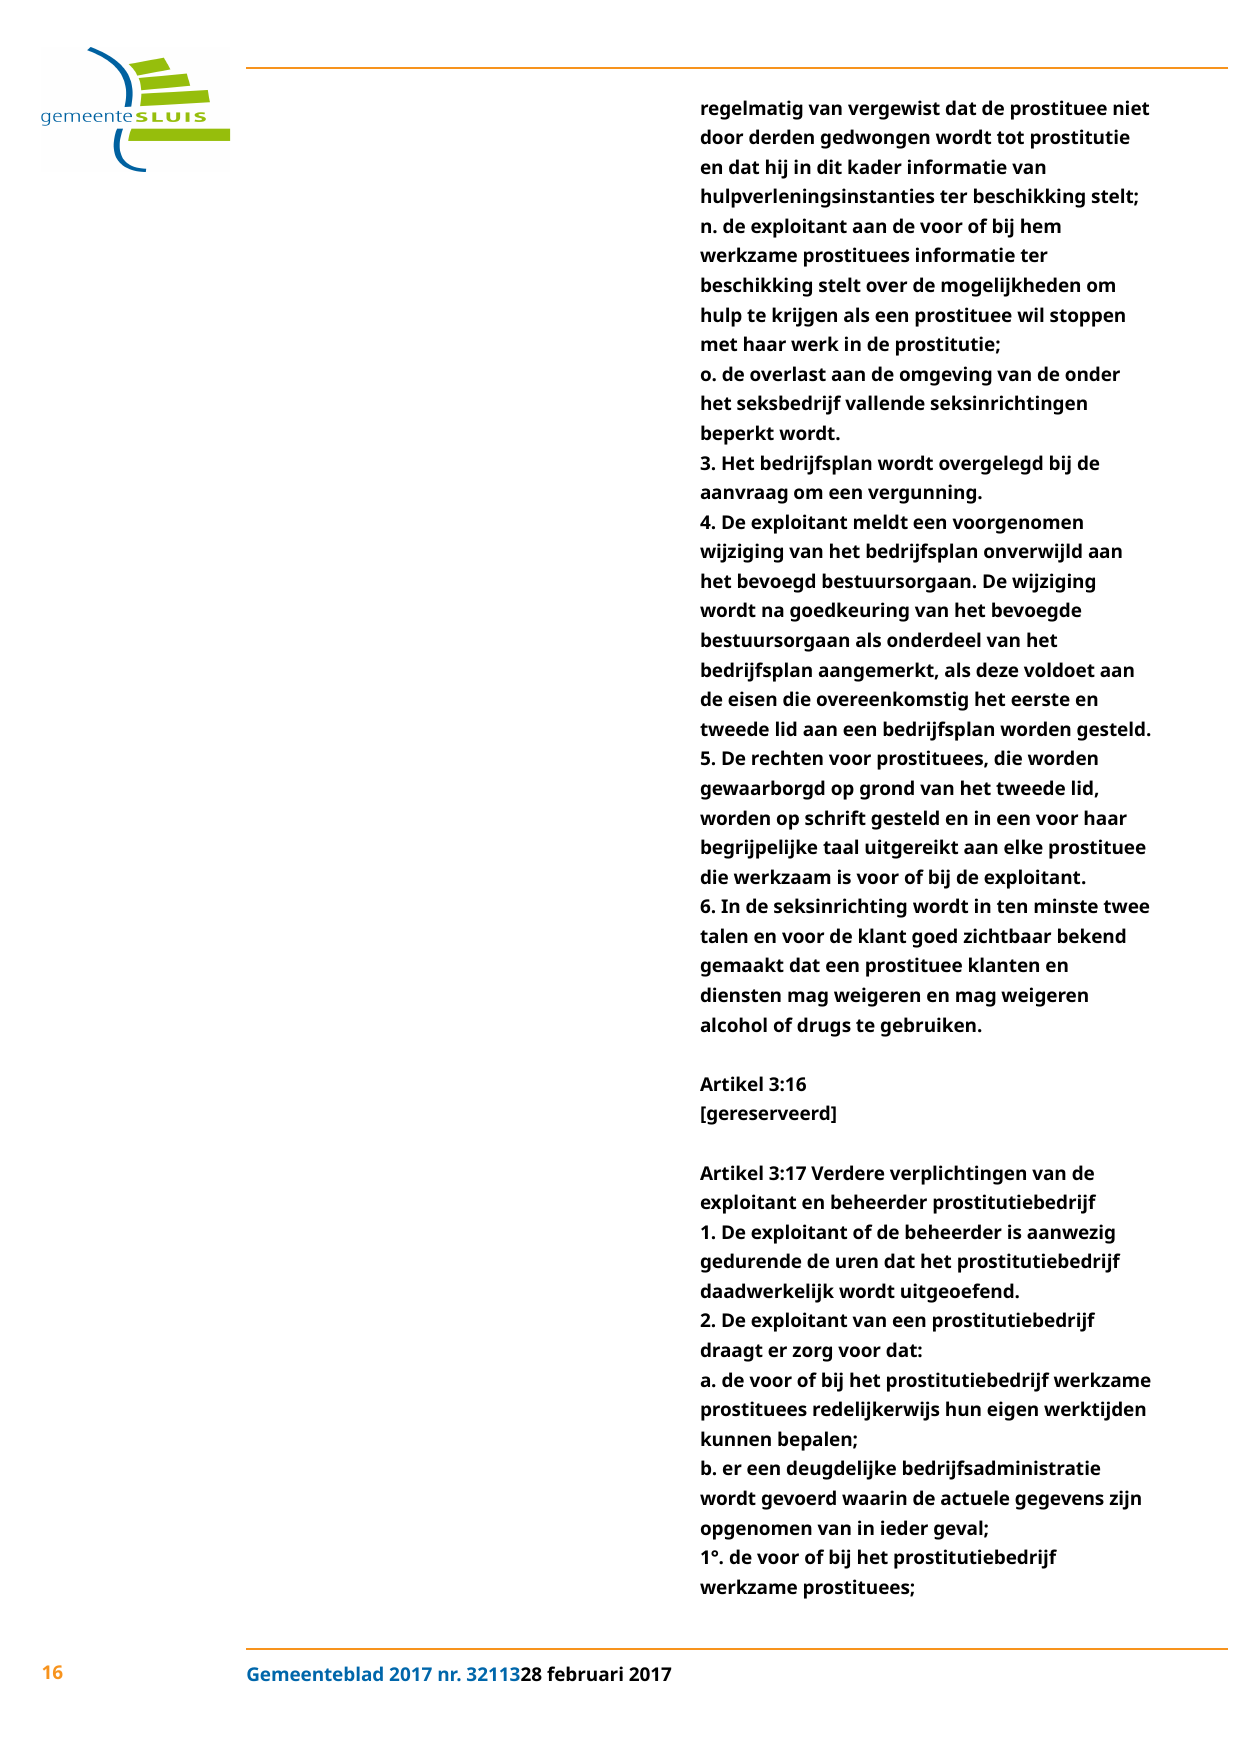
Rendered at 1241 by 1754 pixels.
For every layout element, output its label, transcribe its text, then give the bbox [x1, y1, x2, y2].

table_cell regelmatig van vergewist dat de prostituee niet door derden gedwongen wordt tot prostitutie en dat hij in dit kader informatie van hulpverleningsinstanties ter beschikking stelt; n. de exploitant aan de voor of bij hem werkzame prostituees informatie ter beschikking stelt over de mogelijkheden om hulp te krijgen als een prostituee wil stoppen met haar werk in de prostitutie; o. de overlast aan de omgeving van de onder het seksbedrijf vallende seksinrichtingen beperkt wordt. 3. Het bedrijfsplan wordt overgelegd bij de aanvraag om een vergunning. 4. De exploitant meldt een voorgenomen wijziging van het bedrijfsplan onverwijld aan het bevoegd bestuursorgaan. De wijziging wordt na goedkeuring van het bevoegde bestuursorgaan als onderdeel van het bedrijfsplan aangemerkt, als deze voldoet aan de eisen die overeenkomstig het eerste en tweede lid aan een bedrijfsplan worden gesteld. 5. De rechten voor prostituees, die worden gewaarborgd op grond van het tweede lid, worden op schrift gesteld en in een voor haar begrijpelijke taal uitgereikt aan elke prostituee die werkzaam is voor of bij de exploitant. 6. In de seksinrichting wordt in ten minste twee talen en voor de klant goed zichtbaar bekend gemaakt dat een prostituee klanten en diensten mag weigeren en mag weigeren alcohol of drugs te gebruiken. Artikel 3:16 [gereserveerd] Artikel 3:17 Verdere verplichtingen van de exploitant en beheerder prostitutiebedrijf 1. De exploitant of de beheerder is aanwezig gedurende de uren dat het prostitutiebedrijf daadwerkelijk wordt uitgeoefend. 2. De exploitant van een prostitutiebedrijf draagt er zorg voor dat: a. de voor of bij het prostitutiebedrijf werkzame prostituees redelijkerwijs hun eigen werktijden kunnen bepalen; b. er een deugdelijke bedrijfsadministratie wordt gevoerd waarin de actuele gegevens zijn opgenomen van in ieder geval; 1°. de voor of bij het prostitutiebedrijf werkzame prostituees; [700, 95, 1152, 1600]
picture [41, 47, 231, 172]
table_cell [248, 95, 700, 1600]
